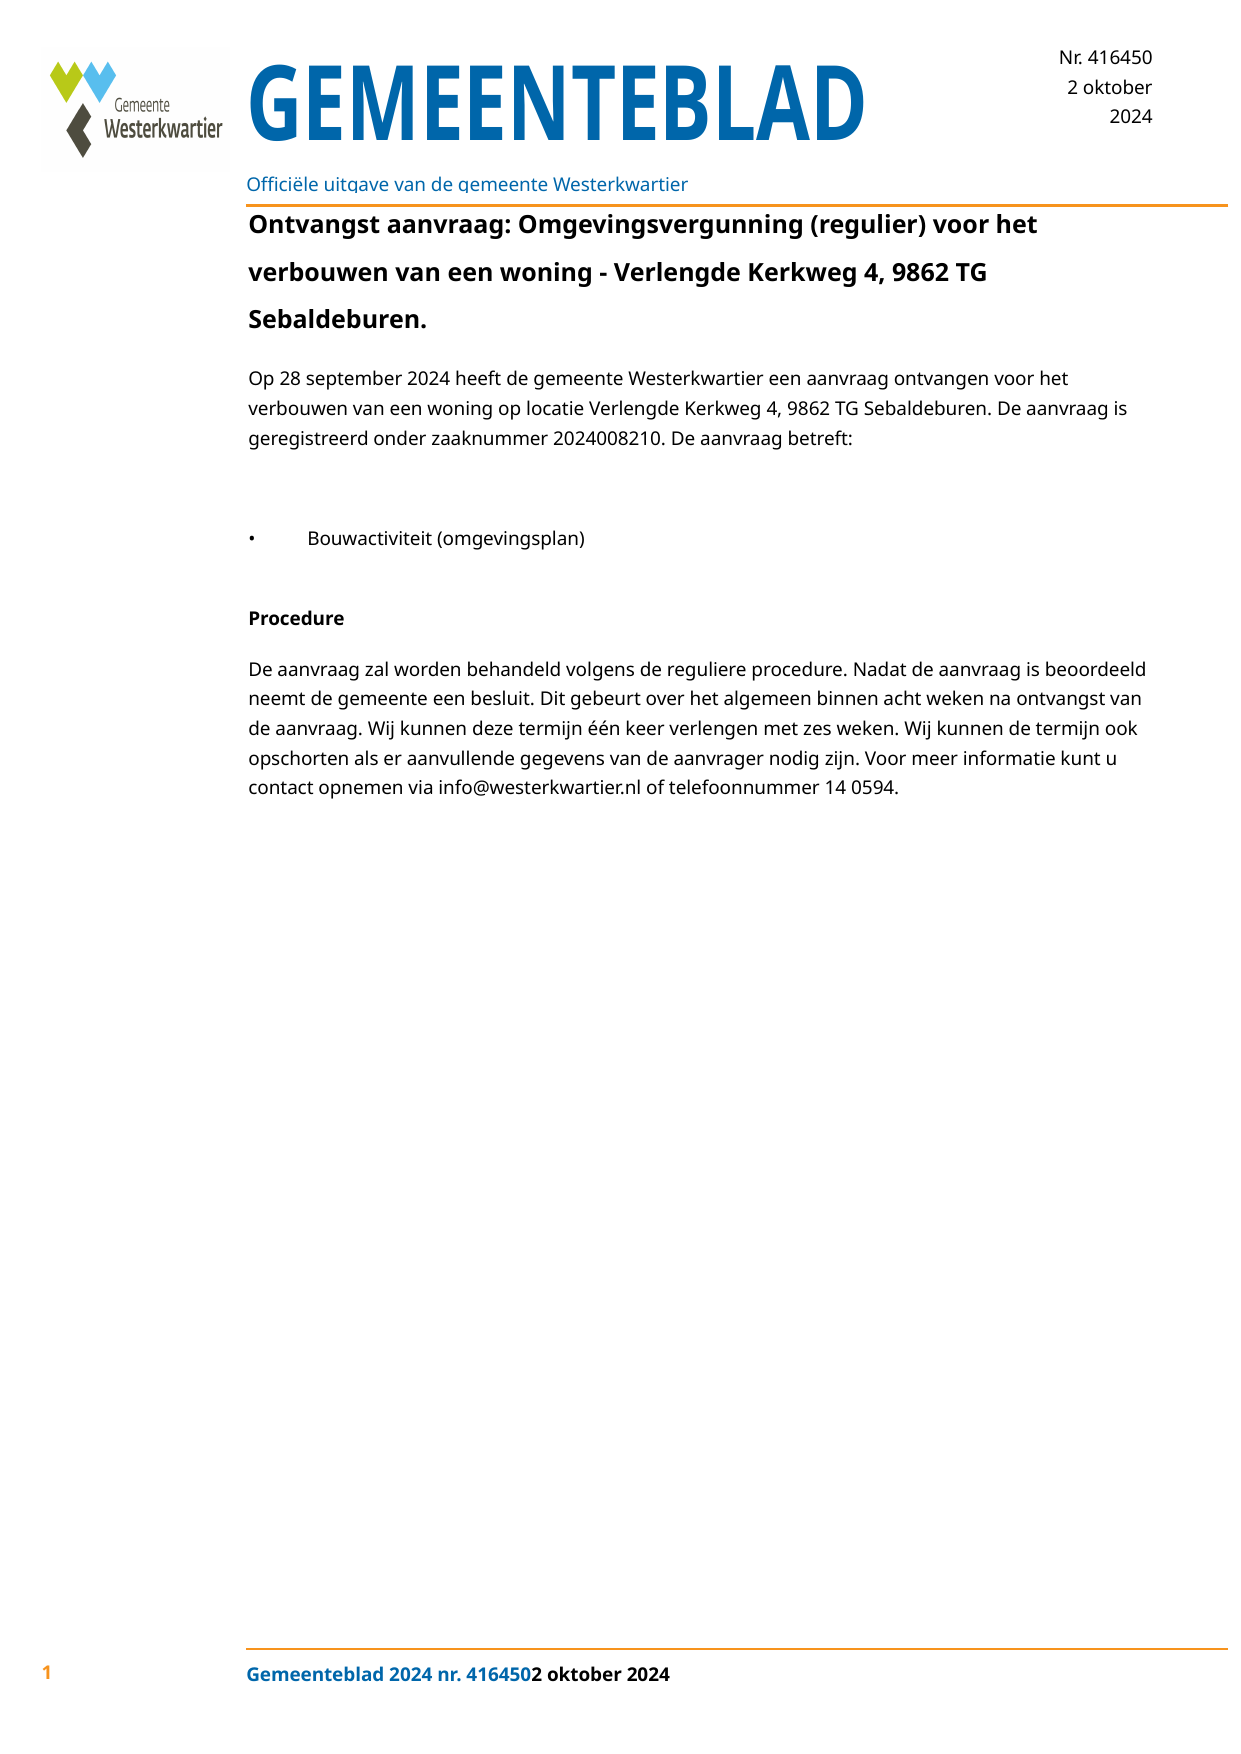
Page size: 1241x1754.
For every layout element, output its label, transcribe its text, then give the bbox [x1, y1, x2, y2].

list Bouwactiviteit (omgevingsplan) [248, 526, 1152, 551]
text Procedure [248, 606, 1152, 631]
text Ontvangst aanvraag: Omgevingsvergunning (regulier) voor het verbouwen van een woning - Verlengde Kerkweg 4, 9862 TG Sebaldeburen. [248, 207, 1152, 336]
text Op 28 september 2024 heeft de gemeente Westerkwartier een aanvraag ontvangen voor het verbouwen van een woning op locatie Verlengde Kerkweg 4, 9862 TG Sebaldeburen. De aanvraag is geregistreerd onder zaaknummer 2024008210. De aanvraag betreft: [248, 366, 1152, 450]
text De aanvraag zal worden behandeld volgens de reguliere procedure. Nadat de aanvraag is beoordeeld neemt de gemeente een besluit. Dit gebeurt over het algemeen binnen acht weken na ontvangst van de aanvraag. Wij kunnen deze termijn één keer verlengen met zes weken. Wij kunnen de termijn ook opschorten als er aanvullende gegevens van de aanvrager nodig zijn. Voor meer informatie kunt u contact opnemen via info@westerkwartier.nl of telefoonnummer 14 0594. [248, 656, 1152, 800]
picture [41, 47, 231, 172]
